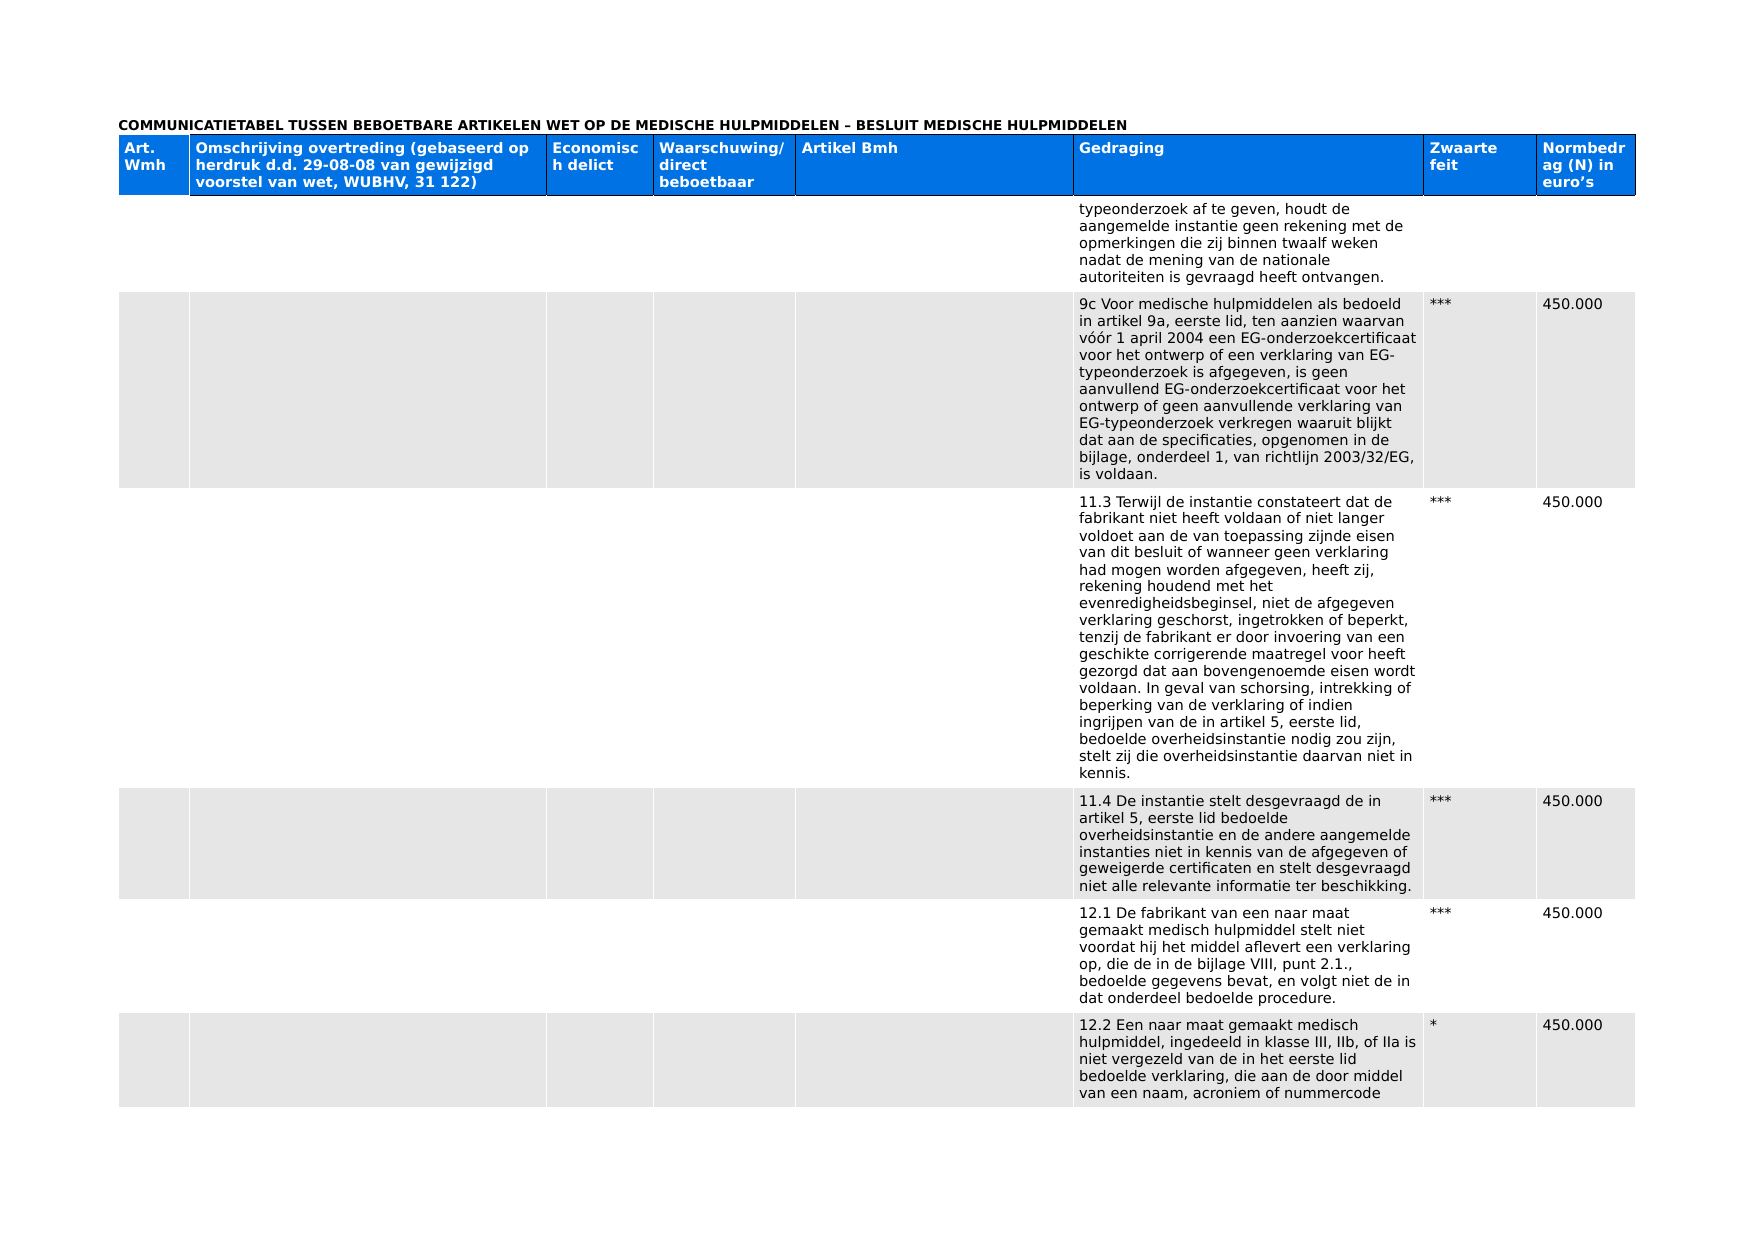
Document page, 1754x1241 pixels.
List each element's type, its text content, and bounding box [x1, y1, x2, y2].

table_cell [654, 900, 795, 1011]
table_cell [796, 292, 1073, 488]
table_cell 12.2 Een naar maat gemaakt medisch hulpmiddel, ingedeeld in klasse III, IIb, of IIa is niet vergezeld van de in het eerste lid bedoelde verklaring, die aan de door middel van een naam, acroniem of nummercode [1074, 1013, 1423, 1107]
table_cell typeonderzoek af te geven, houdt de aangemelde instantie geen rekening met de opmerkingen die zij binnen twaalf weken nadat de mening van de nationale autoriteiten is gevraagd heeft ontvangen. [1074, 196, 1423, 291]
table_cell [190, 489, 546, 787]
table_cell [796, 788, 1073, 899]
table_cell 12.1 De fabrikant van een naar maat gemaakt medisch hulpmiddel stelt niet voordat hij het middel aflevert een verklaring op, die de in de bijlage VIII, punt 2.1., bedoelde gegevens bevat, en volgt niet de in dat onderdeel bedoelde procedure. [1074, 900, 1423, 1011]
table_cell Economisch delict [547, 135, 653, 195]
table_cell Artikel Bmh [796, 135, 1073, 195]
table_cell 450.000 [1537, 900, 1635, 1011]
table_cell Art. Wmh [119, 135, 189, 195]
table_cell 450.000 [1537, 292, 1635, 488]
table_cell 450.000 [1537, 489, 1635, 787]
table_cell [654, 489, 795, 787]
table_cell [654, 196, 795, 291]
table_cell 9c Voor medische hulpmiddelen als bedoeld in artikel 9a, eerste lid, ten aanzien waarvan vóór 1 april 2004 een EG-onderzoekcertificaat voor het ontwerp of een verklaring van EG-typeonderzoek is afgegeven, is geen aanvullend EG-onderzoekcertificaat voor het ontwerp of geen aanvullende verklaring van EG-typeonderzoek verkregen waaruit blijkt dat aan de specificaties, opgenomen in de bijlage, onderdeel 1, van richtlijn 2003/32/EG, is voldaan. [1074, 292, 1423, 488]
table_cell Normbedrag (N) in euro’s [1537, 135, 1635, 195]
table_cell [796, 196, 1073, 291]
table_cell [119, 900, 189, 1011]
table_cell * [1424, 1013, 1536, 1107]
table_cell *** [1424, 292, 1536, 488]
table_cell [119, 1013, 189, 1107]
table_cell 11.4 De instantie stelt desgevraagd de in artikel 5, eerste lid bedoelde overheidsinstantie en de andere aangemelde instanties niet in kennis van de afgegeven of geweigerde certificaten en stelt desgevraagd niet alle relevante informatie ter beschikking. [1074, 788, 1423, 899]
table_cell Gedraging [1074, 135, 1423, 195]
table_cell [796, 1013, 1073, 1107]
table_cell 450.000 [1537, 1013, 1635, 1107]
table_cell [190, 900, 546, 1011]
table_cell [654, 788, 795, 899]
table_cell Waarschuwing/direct beboetbaar [654, 135, 795, 195]
table_cell [547, 489, 653, 787]
table_cell Omschrijving overtreding (gebaseerd op herdruk d.d. 29-08-08 van gewijzigd voorstel van wet, WUBHV, 31 122) [190, 135, 546, 195]
table_cell *** [1424, 788, 1536, 899]
table_cell [119, 292, 189, 488]
table_cell [547, 900, 653, 1011]
table_cell [547, 788, 653, 899]
table_cell [190, 1013, 546, 1107]
table_cell [119, 788, 189, 899]
table_cell [119, 196, 189, 291]
table_cell [1424, 196, 1536, 291]
table_cell [119, 489, 189, 787]
table_header COMMUNICATIETABEL TUSSEN BEBOETBARE ARTIKELEN WET OP DE MEDISCHE HULPMIDDELEN – BESLUIT MEDISCHE HULPMIDDELEN [118, 118, 1636, 134]
table_cell [654, 292, 795, 488]
table_cell [654, 1013, 795, 1107]
table_cell [190, 196, 546, 291]
table_cell [547, 292, 653, 488]
table_cell *** [1424, 900, 1536, 1011]
table_cell Zwaarte feit [1424, 135, 1536, 195]
table_cell [190, 292, 546, 488]
table_cell [796, 900, 1073, 1011]
table_cell [1537, 196, 1635, 291]
table_cell [796, 489, 1073, 787]
table_cell [547, 196, 653, 291]
table_cell *** [1424, 489, 1536, 787]
table_cell 11.3 Terwijl de instantie constateert dat de fabrikant niet heeft voldaan of niet langer voldoet aan de van toepassing zijnde eisen van dit besluit of wanneer geen verklaring had mogen worden afgegeven, heeft zij, rekening houdend met het evenredigheidsbeginsel, niet de afgegeven verklaring geschorst, ingetrokken of beperkt, tenzij de fabrikant er door invoering van een geschikte corrigerende maatregel voor heeft gezorgd dat aan bovengenoemde eisen wordt voldaan. In geval van schorsing, intrekking of beperking van de verklaring of indien ingrijpen van de in artikel 5, eerste lid, bedoelde overheidsinstantie nodig zou zijn, stelt zij die overheidsinstantie daarvan niet in kennis. [1074, 489, 1423, 787]
table_cell [547, 1013, 653, 1107]
table_cell 450.000 [1537, 788, 1635, 899]
table_cell [190, 788, 546, 899]
